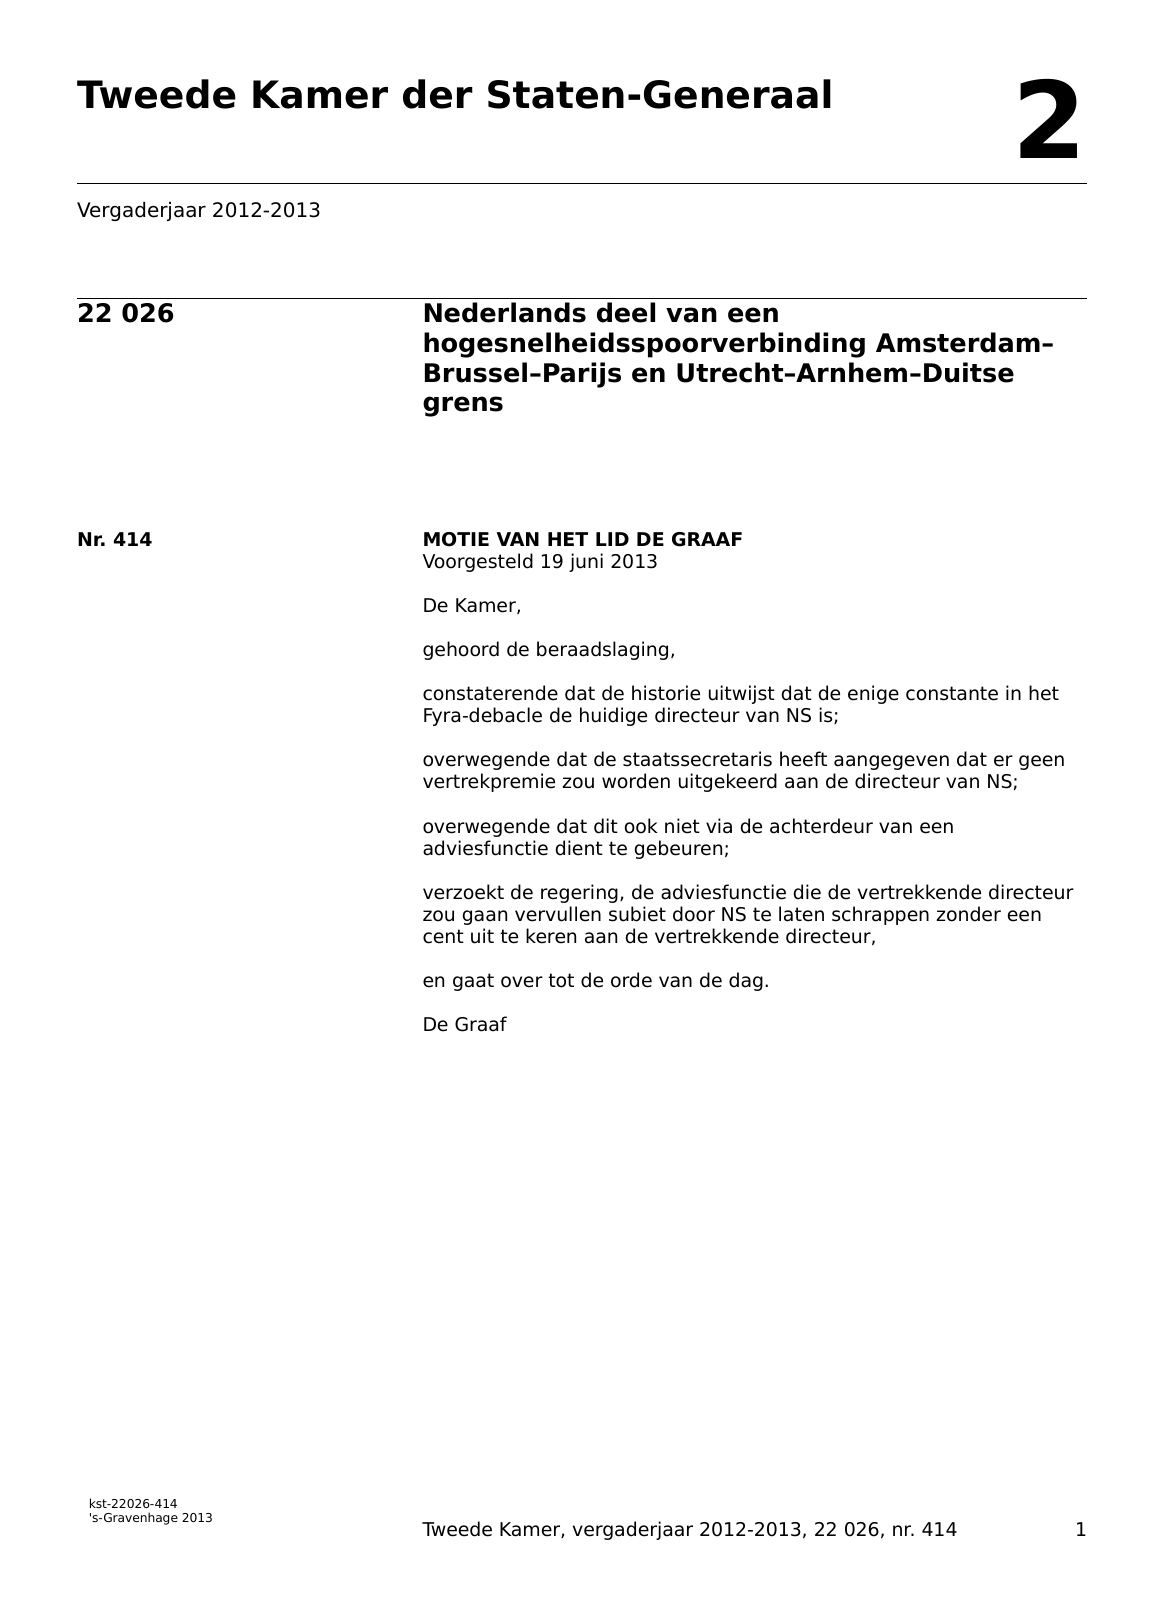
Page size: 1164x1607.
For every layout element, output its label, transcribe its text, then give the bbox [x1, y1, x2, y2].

text Voorgesteld 19 juni 2013 [422, 551, 1087, 573]
text 's-Gravenhage 2013 [88, 1511, 323, 1525]
table_cell Vergaderjaar 2012-2013 [77, 184, 1087, 298]
text overwegende dat dit ook niet via de achterdeur van een adviesfunctie dient te gebeuren; [422, 816, 1087, 859]
text De Graaf [422, 1014, 1087, 1036]
table_header Tweede Kamer der Staten-Generaal [77, 59, 886, 183]
text De Kamer, [422, 595, 1087, 617]
text verzoekt de regering, de adviesfunctie die de vertrekkende directeur zou gaan vervullen subiet door NS te laten schrappen zonder een cent uit te keren aan de vertrekkende directeur, [422, 882, 1087, 948]
subtitle Nr. 414 MOTIE VAN HET LID DE GRAAF [77, 529, 1087, 551]
text kst-22026-414 [88, 1497, 323, 1511]
text overwegende dat de staatssecretaris heeft aangegeven dat er geen vertrekpremie zou worden uitgekeerd aan de directeur van NS; [422, 749, 1087, 793]
table_header 2 [886, 59, 1087, 183]
text en gaat over tot de orde van de dag. [422, 970, 1087, 992]
subtitle 22 026 Nederlands deel van een hogesnelheidsspoorverbinding Amsterdam–Brussel–Parijs en Utrecht–Arnhem–Duitse grens [77, 299, 1087, 418]
text constaterende dat de historie uitwijst dat de enige constante in het Fyra-debacle de huidige directeur van NS is; [422, 683, 1087, 727]
text gehoord de beraadslaging, [422, 639, 1087, 661]
